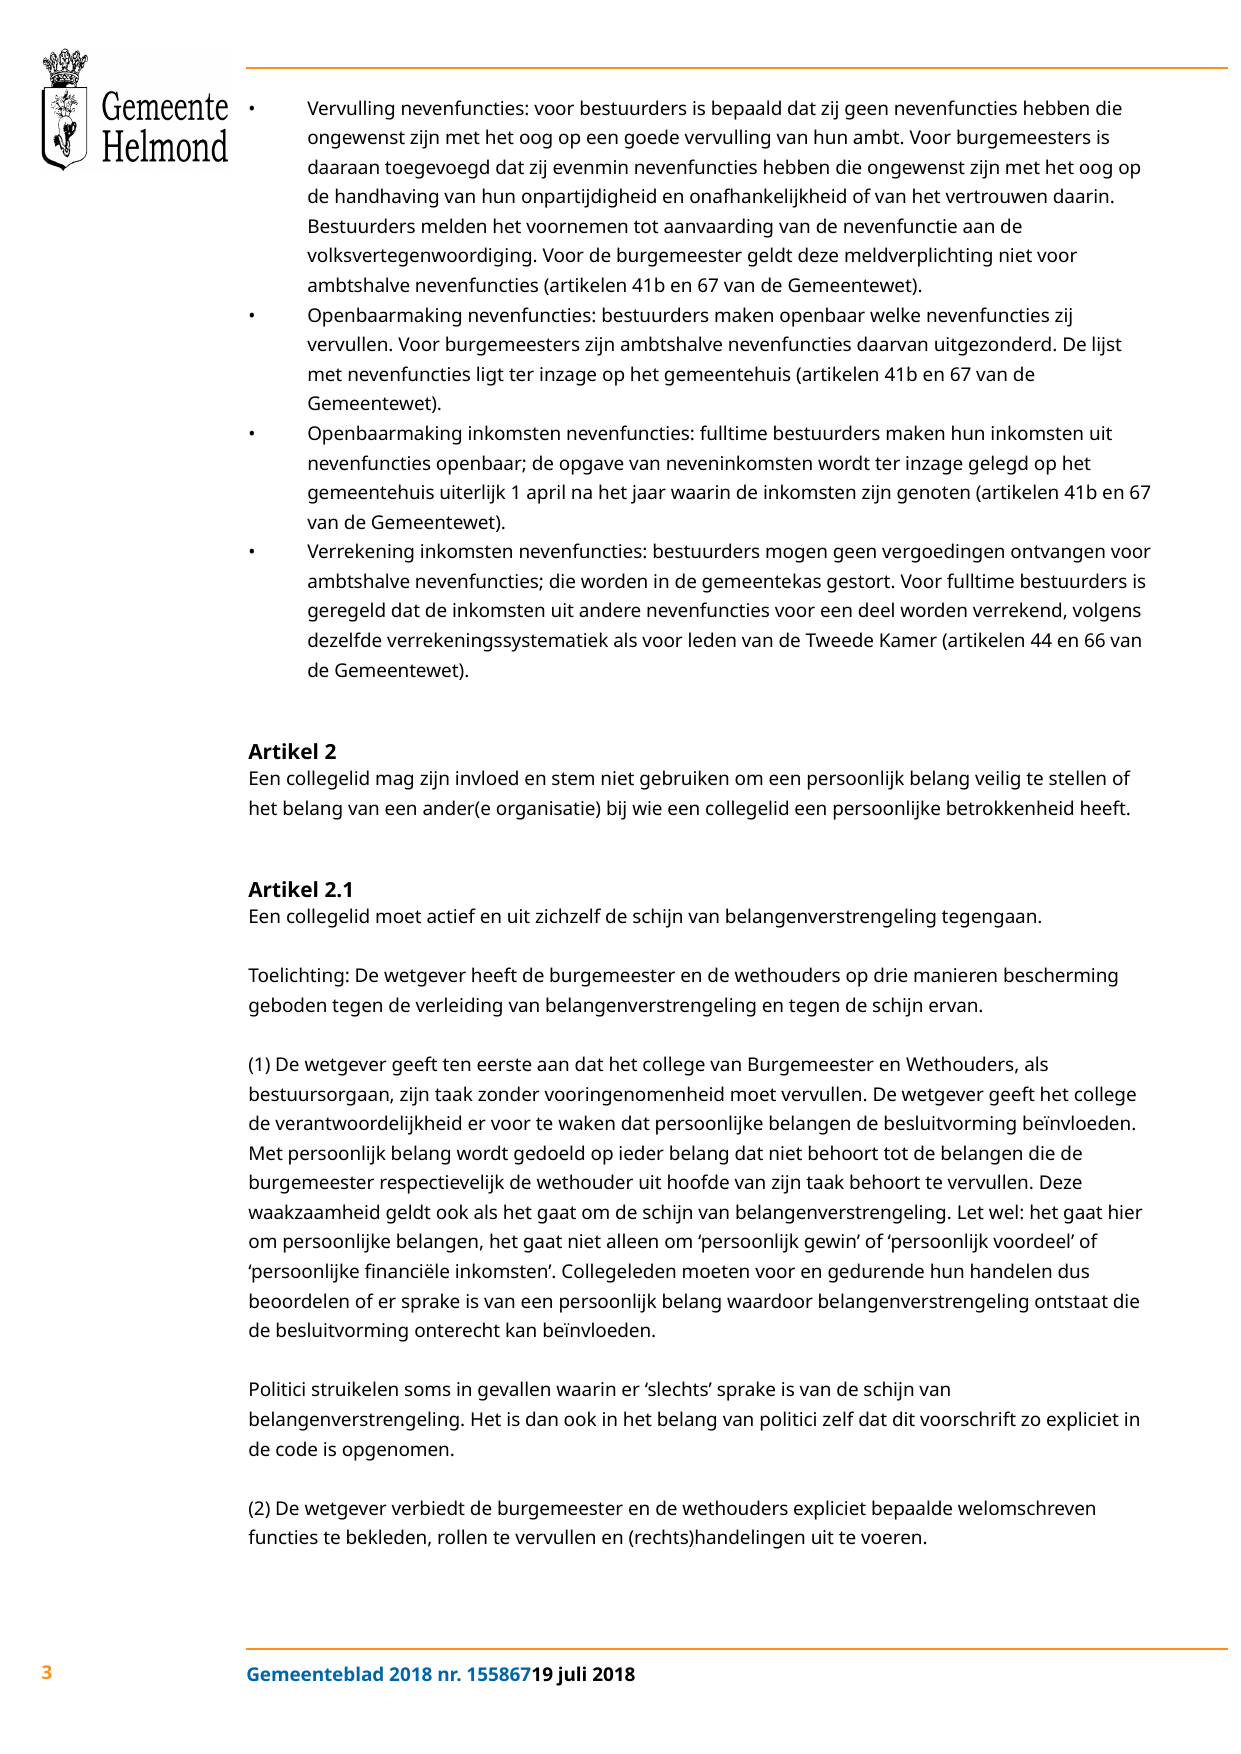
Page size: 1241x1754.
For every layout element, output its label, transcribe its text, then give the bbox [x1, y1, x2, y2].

text (1) De wetgever geeft ten eerste aan dat het college van Burgemeester en Wethouders, als bestuursorgaan, zijn taak zonder vooringenomenheid moet vervullen. De wetgever geeft het college de verantwoordelijkheid er voor te waken dat persoonlijke belangen de besluitvorming beïnvloeden. Met persoonlijk belang wordt gedoeld op ieder belang dat niet behoort tot de belangen die de burgemeester respectievelijk de wethouder uit hoofde van zijn taak behoort te vervullen. Deze waakzaamheid geldt ook als het gaat om de schijn van belangenverstrengeling. Let wel: het gaat hier om persoonlijke belangen, het gaat niet alleen om ‘persoonlijk gewin’ of ‘persoonlijk voordeel’ of ‘persoonlijke financiële inkomsten’. Collegeleden moeten voor en gedurende hun handelen dus beoordelen of er sprake is van een persoonlijk belang waardoor belangenverstrengeling ontstaat die de besluitvorming onterecht kan beïnvloeden. [248, 1051, 1152, 1343]
text (2) De wetgever verbiedt de burgemeester en de wethouders expliciet bepaalde welomschreven functies te bekleden, rollen te vervullen en (rechts)handelingen uit te voeren. [248, 1495, 1152, 1550]
picture [41, 47, 231, 172]
list Openbaarmaking nevenfuncties: bestuurders maken openbaar welke nevenfuncties zij vervullen. Voor burgemeesters zijn ambtshalve nevenfuncties daarvan uitgezonderd. De lijst met nevenfuncties ligt ter inzage op het gemeentehuis (artikelen 41b en 67 van de Gemeentewet). [248, 302, 1152, 416]
list Openbaarmaking inkomsten nevenfuncties: fulltime bestuurders maken hun inkomsten uit nevenfuncties openbaar; de opgave van neveninkomsten wordt ter inzage gelegd op het gemeentehuis uiterlijk 1 april na het jaar waarin de inkomsten zijn genoten (artikelen 41b en 67 van de Gemeentewet). [248, 420, 1152, 535]
text Artikel 2.1 [248, 875, 1152, 903]
text Een collegelid moet actief en uit zichzelf de schijn van belangenverstrengeling tegengaan. [248, 903, 1152, 929]
list Vervulling nevenfuncties: voor bestuurders is bepaald dat zij geen nevenfuncties hebben die ongewenst zijn met het oog op een goede vervulling van hun ambt. Voor burgemeesters is daaraan toegevoegd dat zij evenmin nevenfuncties hebben die ongewenst zijn met het oog op de handhaving van hun onpartijdigheid en onafhankelijkheid of van het vertrouwen daarin. Bestuurders melden het voornemen tot aanvaarding van de nevenfunctie aan de volksvertegenwoordiging. Voor de burgemeester geldt deze meldverplichting niet voor ambtshalve nevenfuncties (artikelen 41b en 67 van de Gemeentewet). [248, 95, 1152, 298]
list Verrekening inkomsten nevenfuncties: bestuurders mogen geen vergoedingen ontvangen voor ambtshalve nevenfuncties; die worden in de gemeentekas gestort. Voor fulltime bestuurders is geregeld dat de inkomsten uit andere nevenfuncties voor een deel worden verrekend, volgens dezelfde verrekeningssystematiek als voor leden van de Tweede Kamer (artikelen 44 en 66 van de Gemeentewet). [248, 538, 1152, 683]
text Artikel 2 [248, 737, 1152, 765]
text Politici struikelen soms in gevallen waarin er ‘slechts’ sprake is van de schijn van belangenverstrengeling. Het is dan ook in het belang van politici zelf dat dit voorschrift zo expliciet in de code is opgenomen. [248, 1377, 1152, 1462]
text Toelichting: De wetgever heeft de burgemeester en de wethouders op drie manieren bescherming geboden tegen de verleiding van belangenverstrengeling en tegen de schijn ervan. [248, 962, 1152, 1018]
text Een collegelid mag zijn invloed en stem niet gebruiken om een persoonlijk belang veilig te stellen of het belang van een ander(e organisatie) bij wie een collegelid een persoonlijke betrokkenheid heeft. [248, 765, 1152, 821]
